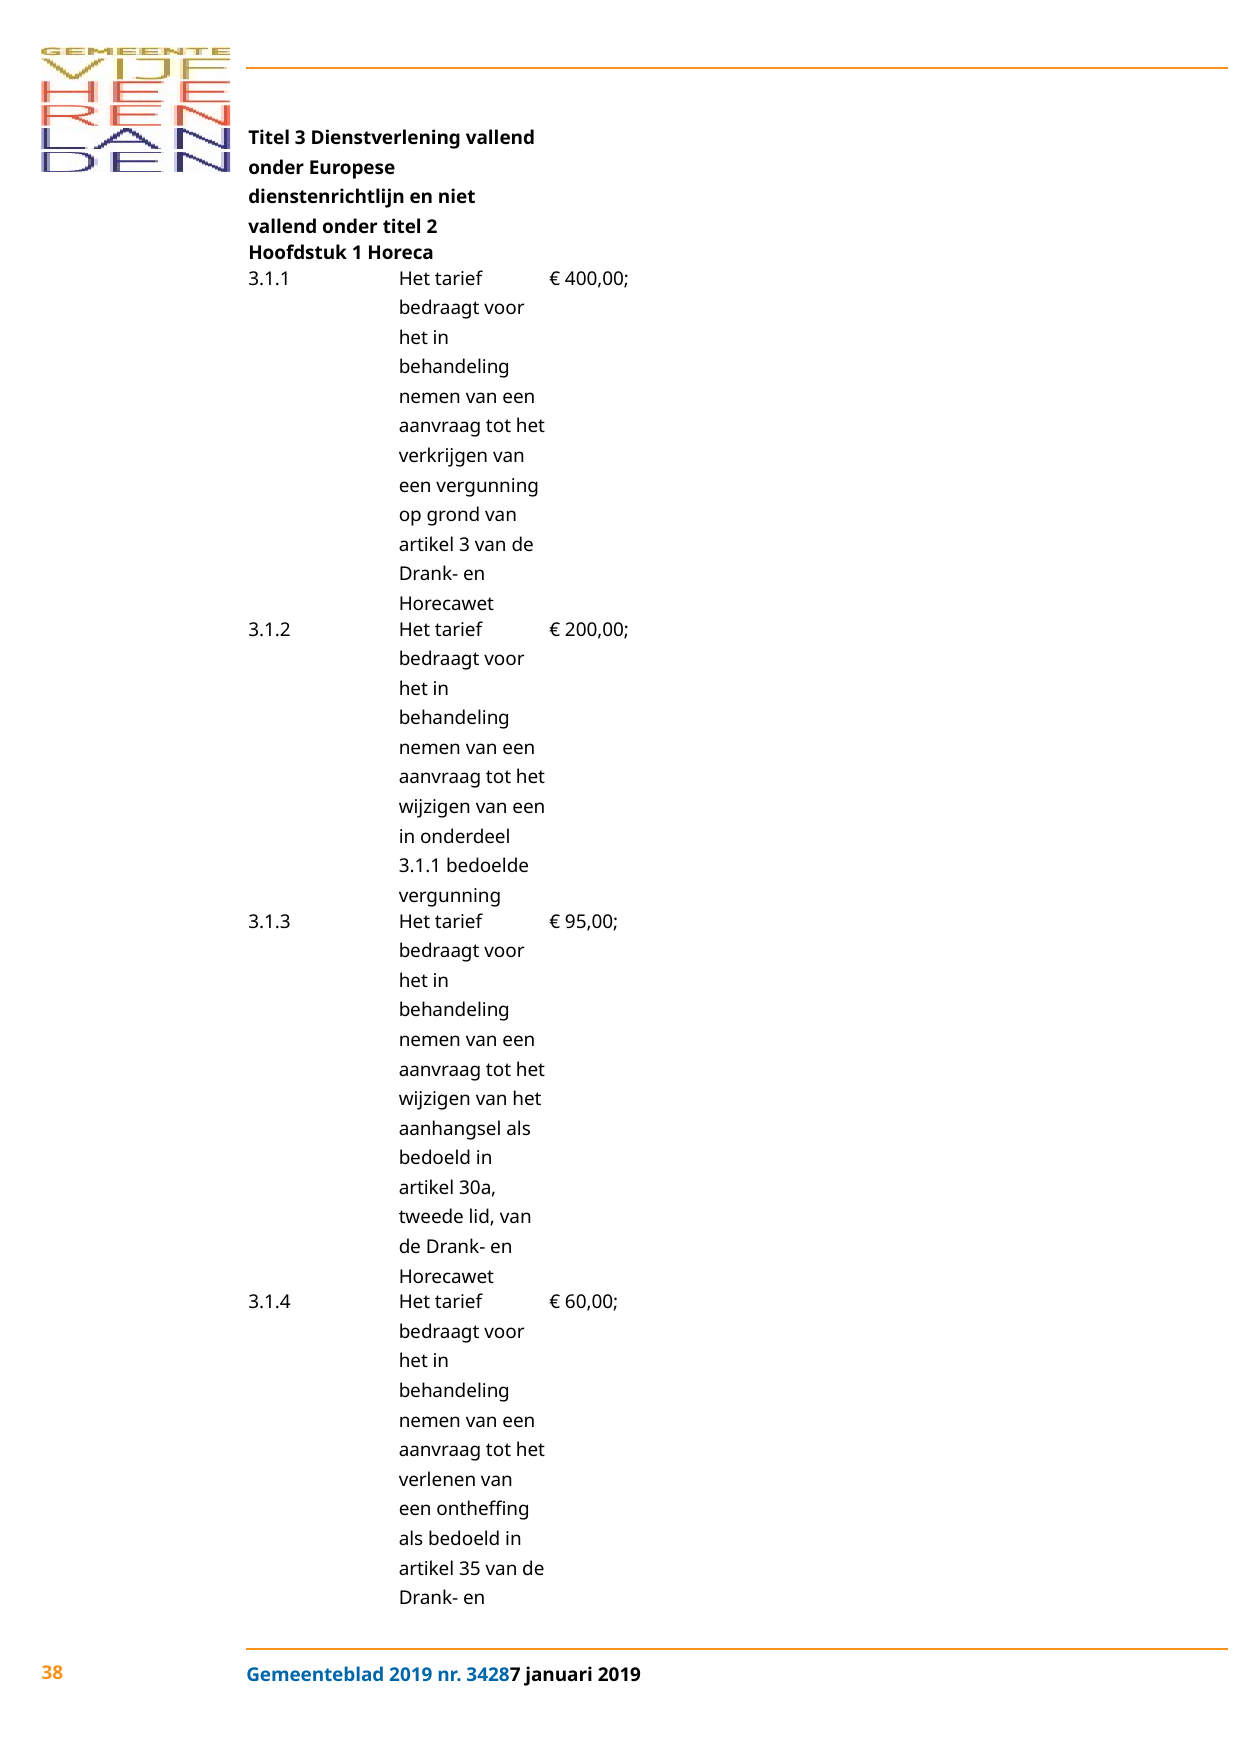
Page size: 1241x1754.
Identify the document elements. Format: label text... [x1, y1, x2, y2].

table_cell Het tarief bedraagt voor het in behandeling nemen van een aanvraag tot het wijzigen van het aanhangsel als bedoeld in artikel 30a, tweede lid, van de Drank- en Horecawet [399, 908, 549, 1288]
table_cell € 60,00; [549, 1289, 700, 1610]
table_cell 3.1.2 [248, 616, 398, 908]
table_cell Hoofdstuk 1 Horeca [248, 239, 549, 265]
table_cell Het tarief bedraagt voor het in behandeling nemen van een aanvraag tot het verlenen van een ontheffing als bedoeld in artikel 35 van de Drank- en [399, 1289, 549, 1610]
picture [41, 47, 231, 172]
table_cell 3.1.3 [248, 908, 398, 1288]
table_cell € 95,00; [549, 908, 700, 1288]
table_cell 3.1.4 [248, 1289, 398, 1610]
table_cell [549, 239, 700, 265]
table_cell € 400,00; [549, 265, 700, 616]
table_cell Het tarief bedraagt voor het in behandeling nemen van een aanvraag tot het verkrijgen van een vergunning op grond van artikel 3 van de Drank- en Horecawet [399, 265, 549, 616]
table_cell € 200,00; [549, 616, 700, 908]
table_header Titel 3 Dienstverlening vallend onder Europese dienstenrichtlijn en niet vallend onder titel 2 [248, 125, 549, 239]
table_cell Het tarief bedraagt voor het in behandeling nemen van een aanvraag tot het wijzigen van een in onderdeel 3.1.1 bedoelde vergunning [399, 616, 549, 908]
table_header [549, 125, 700, 239]
table_cell 3.1.1 [248, 265, 398, 616]
